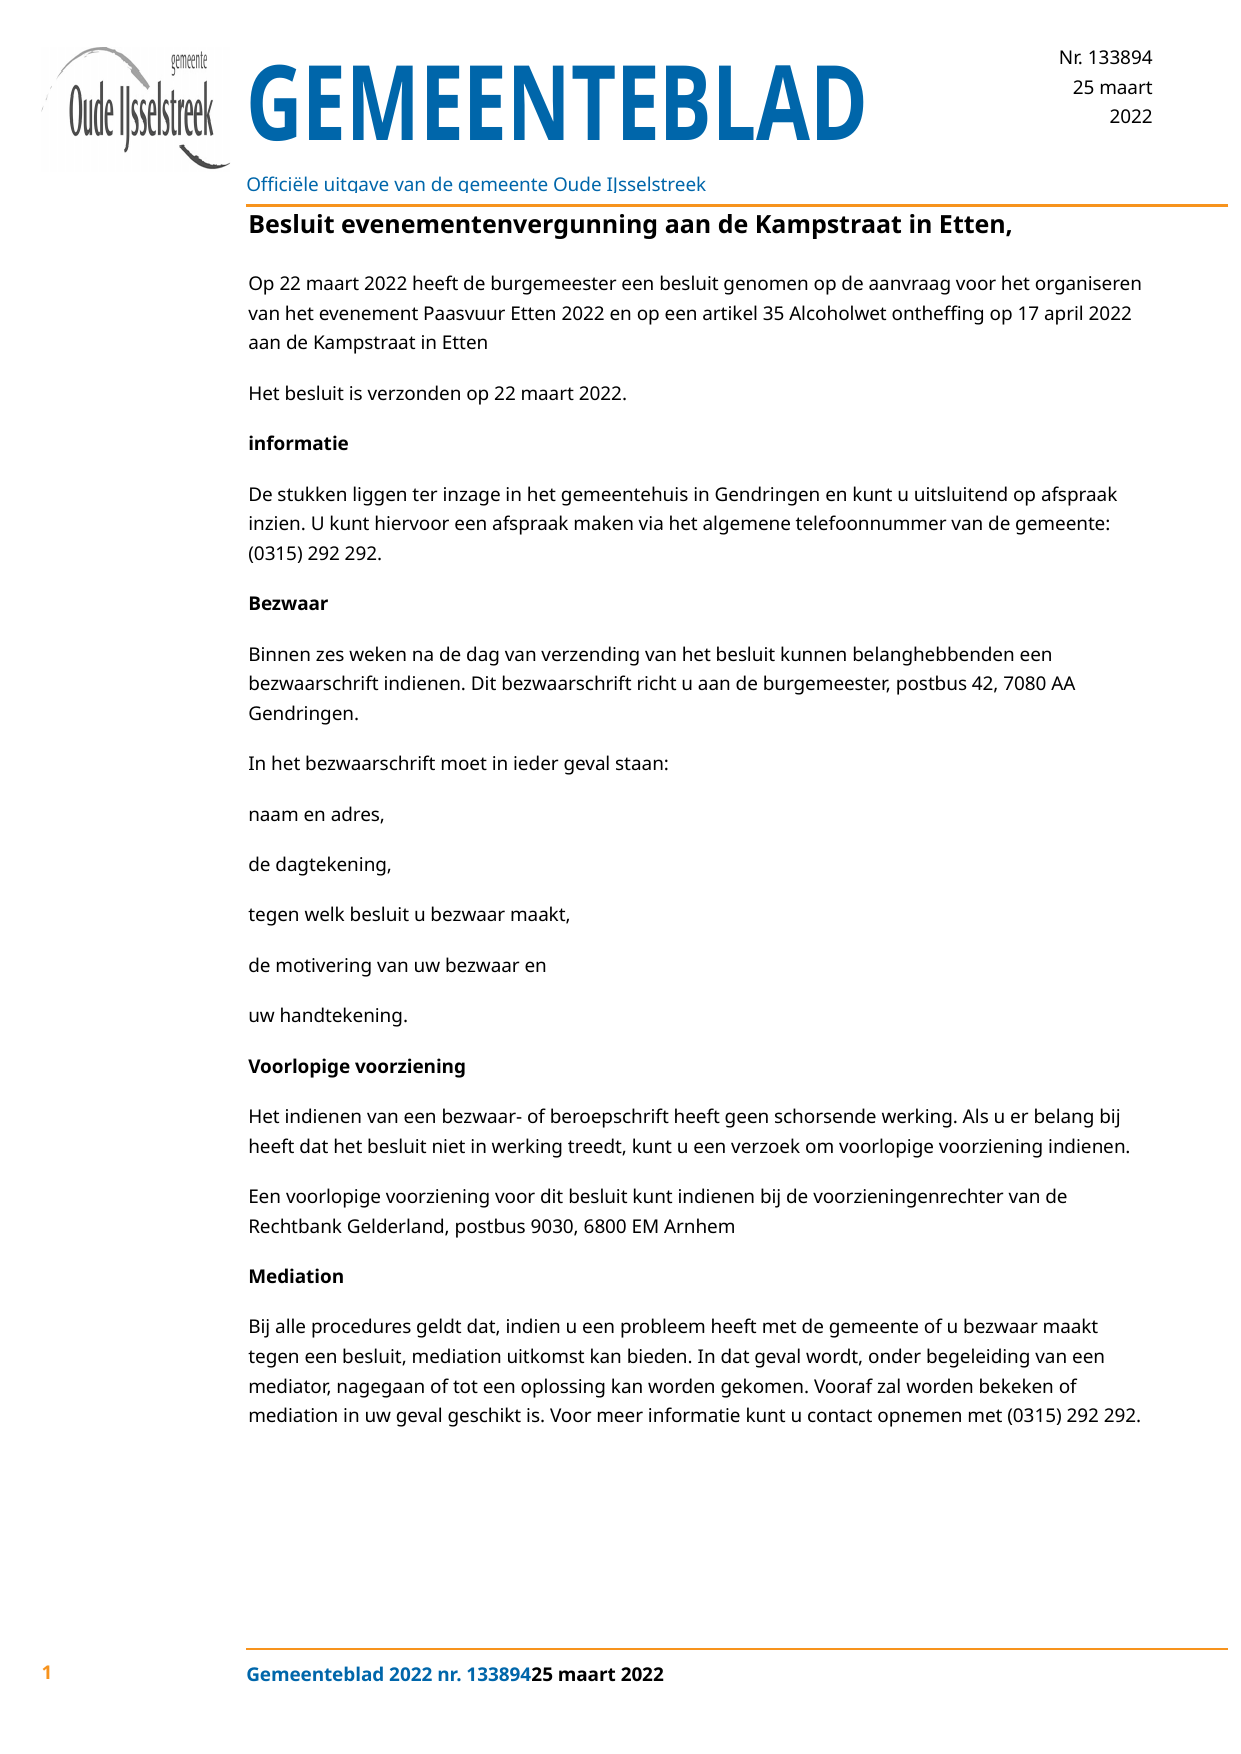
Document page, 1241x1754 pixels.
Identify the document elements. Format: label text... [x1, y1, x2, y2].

picture [41, 47, 231, 172]
text Het indienen van een bezwaar- of beroepschrift heeft geen schorsende werking. Als u er belang bij heeft dat het besluit niet in werking treedt, kunt u een verzoek om voorlopige voorziening indienen. [248, 1103, 1152, 1158]
text Binnen zes weken na de dag van verzending van het besluit kunnen belanghebbenden een bezwaarschrift indienen. Dit bezwaarschrift richt u aan de burgemeester, postbus 42, 7080 AA Gendringen. [248, 641, 1152, 726]
text de dagtekening, [248, 851, 1152, 877]
text In het bezwaarschrift moet in ieder geval staan: [248, 750, 1152, 776]
text informatie [248, 430, 1152, 456]
text uw handtekening. [248, 1002, 1152, 1028]
text Een voorlopige voorziening voor dit besluit kunt indienen bij de voorzieningenrechter van de Rechtbank Gelderland, postbus 9030, 6800 EM Arnhem [248, 1183, 1152, 1238]
text De stukken liggen ter inzage in het gemeentehuis in Gendringen en kunt u uitsluitend op afspraak inzien. U kunt hiervoor een afspraak maken via het algemene telefoonnummer van de gemeente: (0315) 292 292. [248, 481, 1152, 566]
text tegen welk besluit u bezwaar maakt, [248, 902, 1152, 927]
text Bezwaar [248, 590, 1152, 616]
text Op 22 maart 2022 heeft de burgemeester een besluit genomen op de aanvraag voor het organiseren van het evenement Paasvuur Etten 2022 en op een artikel 35 Alcoholwet ontheffing op 17 april 2022 aan de Kampstraat in Etten [248, 270, 1152, 355]
text de motivering van uw bezwaar en [248, 952, 1152, 978]
text naam en adres, [248, 801, 1152, 826]
text Mediation [248, 1263, 1152, 1289]
text Voorlopige voorziening [248, 1053, 1152, 1078]
text Bij alle procedures geldt dat, indien u een probleem heeft met de gemeente of u bezwaar maakt tegen een besluit, mediation uitkomst kan bieden. In dat geval wordt, onder begeleiding van een mediator, nagegaan of tot een oplossing kan worden gekomen. Vooraf zal worden bekeken of mediation in uw geval geschikt is. Voor meer informatie kunt u contact opnemen met (0315) 292 292. [248, 1314, 1152, 1428]
text Besluit evenementenvergunning aan de Kampstraat in Etten, [248, 207, 1152, 241]
text Het besluit is verzonden op 22 maart 2022. [248, 380, 1152, 406]
